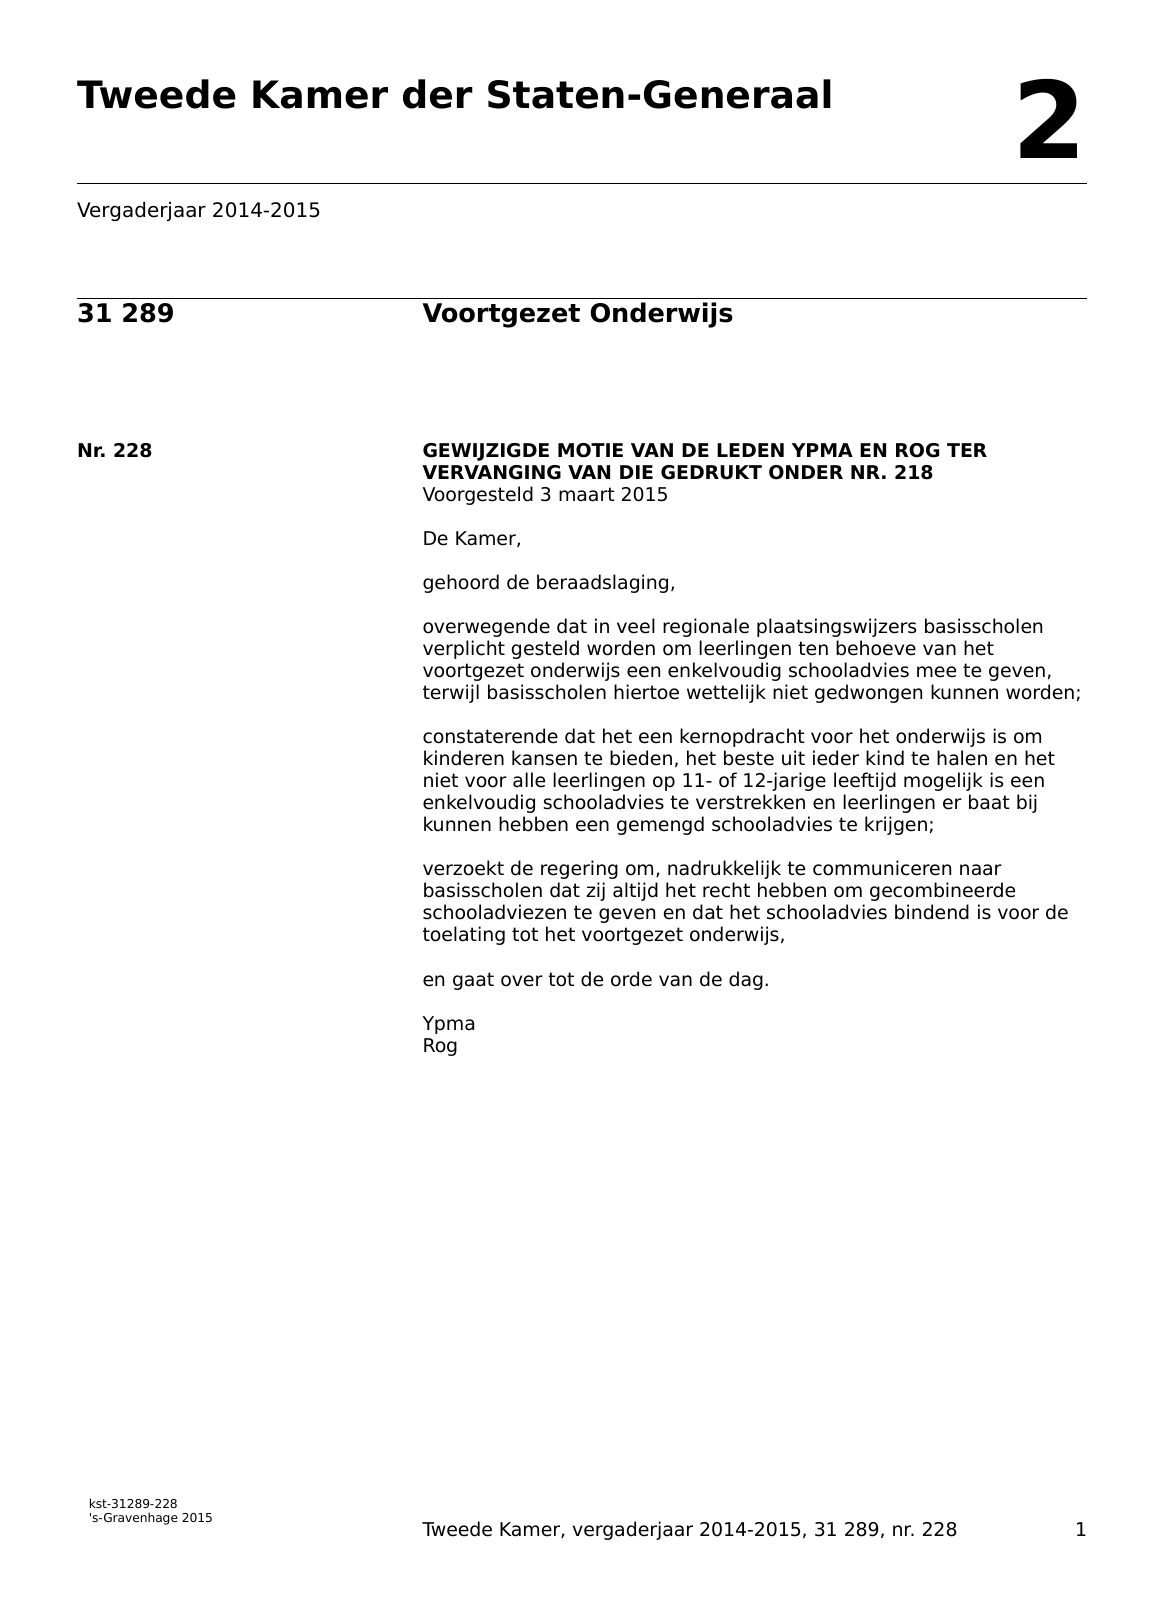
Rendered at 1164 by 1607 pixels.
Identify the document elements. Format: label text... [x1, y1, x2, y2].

text 's-Gravenhage 2015 [88, 1511, 323, 1525]
text en gaat over tot de orde van de dag. [422, 968, 1087, 990]
table_cell Vergaderjaar 2014-2015 [77, 184, 1087, 298]
text gehoord de beraadslaging, [422, 572, 1087, 594]
text Voorgesteld 3 maart 2015 [422, 484, 1087, 506]
text overwegende dat in veel regionale plaatsingswijzers basisscholen verplicht gesteld worden om leerlingen ten behoeve van het voortgezet onderwijs een enkelvoudig schooladvies mee te geven, terwijl basisscholen hiertoe wettelijk niet gedwongen kunnen worden; [422, 616, 1087, 704]
text constaterende dat het een kernopdracht voor het onderwijs is om kinderen kansen te bieden, het beste uit ieder kind te halen en het niet voor alle leerlingen op 11- of 12-jarige leeftijd mogelijk is een enkelvoudig schooladvies te verstrekken en leerlingen er baat bij kunnen hebben een gemengd schooladvies te krijgen; [422, 726, 1087, 836]
text kst-31289-228 [88, 1497, 323, 1511]
table_header 2 [886, 59, 1087, 183]
table_header Tweede Kamer der Staten-Generaal [77, 59, 886, 183]
text De Kamer, [422, 528, 1087, 550]
subtitle Nr. 228 GEWIJZIGDE MOTIE VAN DE LEDEN YPMA EN ROG TER VERVANGING VAN DIE GEDRUKT ONDER NR. 218 [77, 440, 1087, 484]
text Ypma [422, 1013, 1087, 1034]
text Rog [422, 1034, 1087, 1057]
subtitle 31 289 Voortgezet Onderwijs [77, 299, 1087, 329]
text verzoekt de regering om, nadrukkelijk te communiceren naar basisscholen dat zij altijd het recht hebben om gecombineerde schooladviezen te geven en dat het schooladvies bindend is voor de toelating tot het voortgezet onderwijs, [422, 858, 1087, 946]
